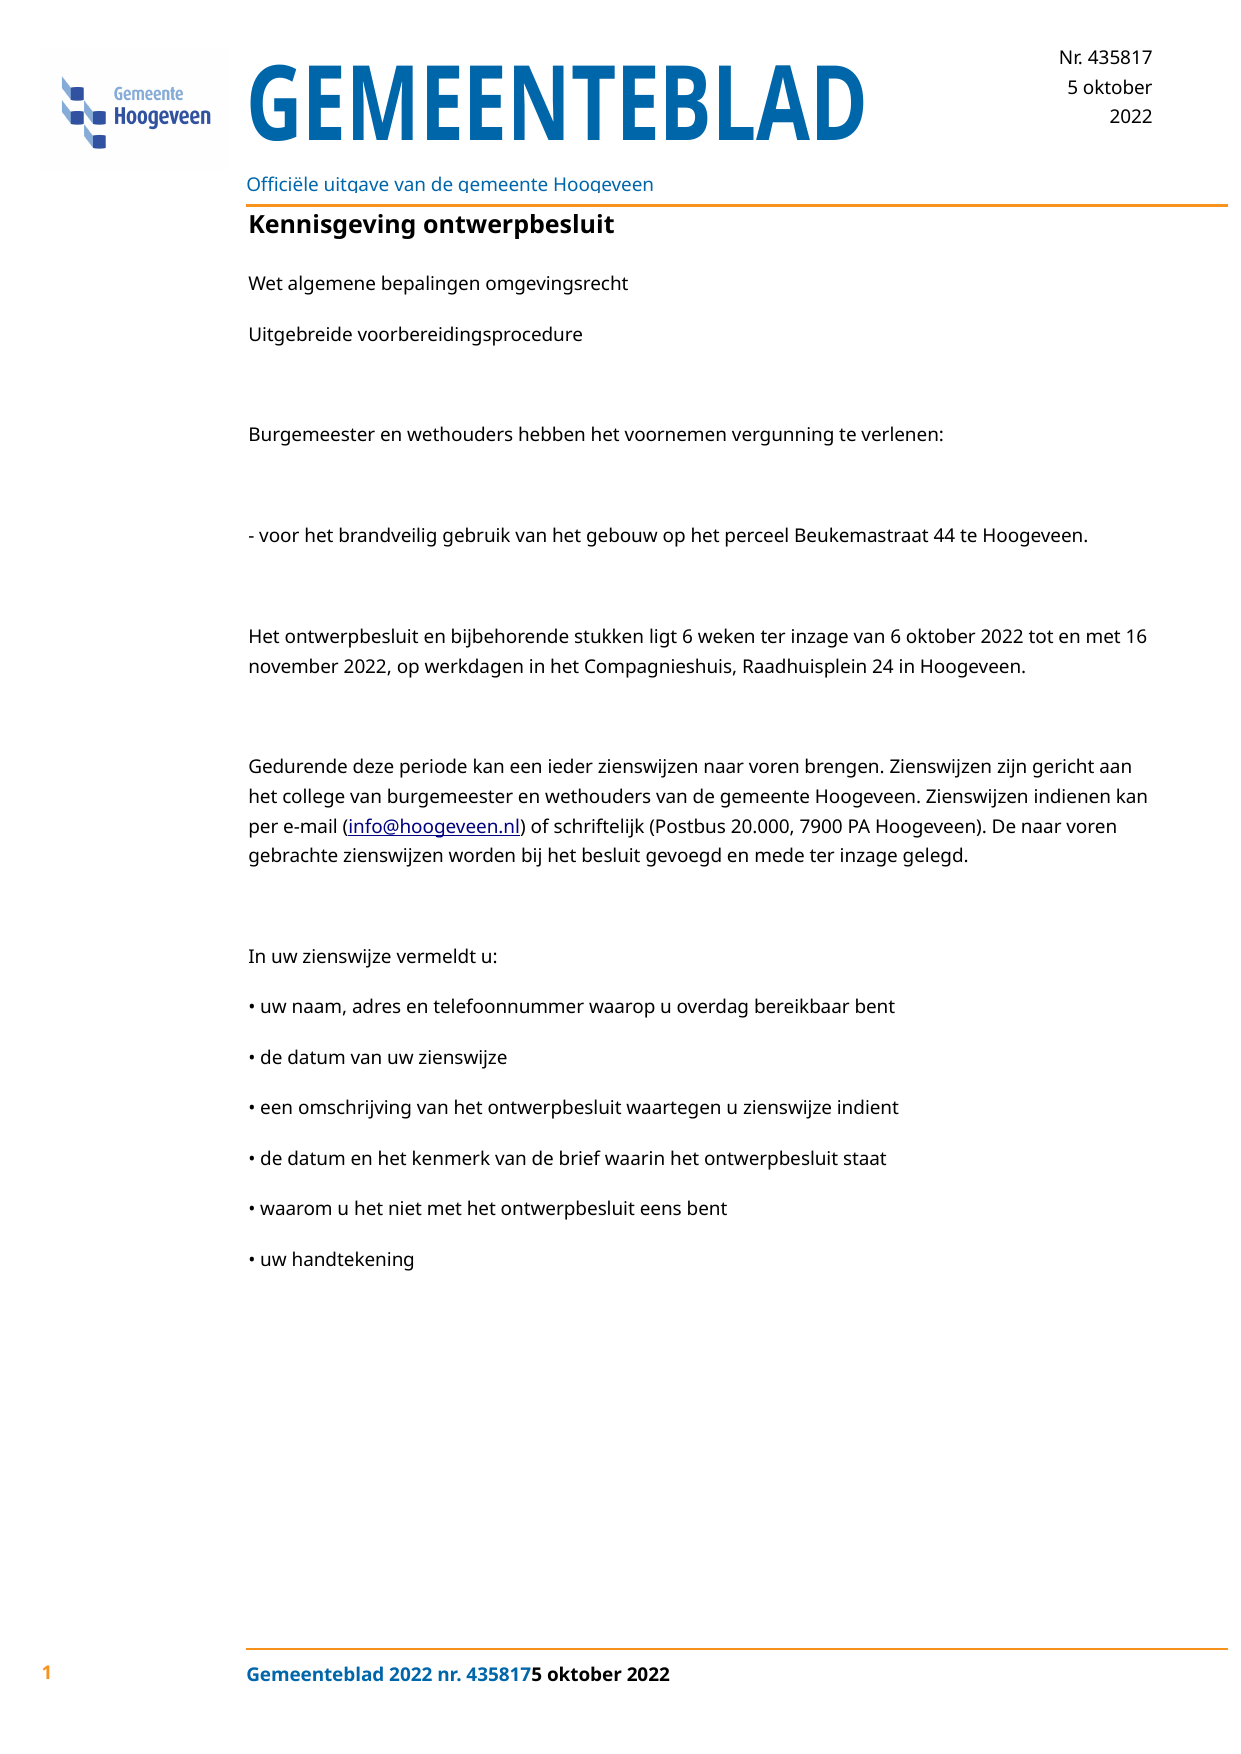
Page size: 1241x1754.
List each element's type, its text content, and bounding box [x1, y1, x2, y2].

text Burgemeester en wethouders hebben het voornemen vergunning te verlenen: [248, 422, 1152, 447]
text • uw handtekening [248, 1246, 1152, 1271]
text In uw zienswijze vermeldt u: [248, 943, 1152, 969]
text • waarom u het niet met het ontwerpbesluit eens bent [248, 1195, 1152, 1221]
text • een omschrijving van het ontwerpbesluit waartegen u zienswijze indient [248, 1094, 1152, 1120]
text Wet algemene bepalingen omgevingsrecht [248, 270, 1152, 296]
text Het ontwerpbesluit en bijbehorende stukken ligt 6 weken ter inzage van 6 oktober 2022 tot en met 16 november 2022, op werkdagen in het Compagnieshuis, Raadhuisplein 24 in Hoogeveen. [248, 623, 1152, 678]
text - voor het brandveilig gebruik van het gebouw op het perceel Beukemastraat 44 te Hoogeveen. [248, 522, 1152, 548]
text Uitgebreide voorbereidingsprocedure [248, 321, 1152, 346]
text Gedurende deze periode kan een ieder zienswijzen naar voren brengen. Zienswijzen zijn gericht aan het college van burgemeester en wethouders van de gemeente Hoogeveen. Zienswijzen indienen kan per e-mail (info@hoogeveen.nl) of schriftelijk (Postbus 20.000, 7900 PA Hoogeveen). De naar voren gebrachte zienswijzen worden bij het besluit gevoegd en mede ter inzage gelegd. [248, 754, 1152, 868]
text • uw naam, adres en telefoonnummer waarop u overdag bereikbaar bent [248, 994, 1152, 1019]
text • de datum en het kenmerk van de brief waarin het ontwerpbesluit staat [248, 1145, 1152, 1171]
text Kennisgeving ontwerpbesluit [248, 207, 1152, 241]
text • de datum van uw zienswijze [248, 1044, 1152, 1070]
picture [41, 47, 231, 172]
